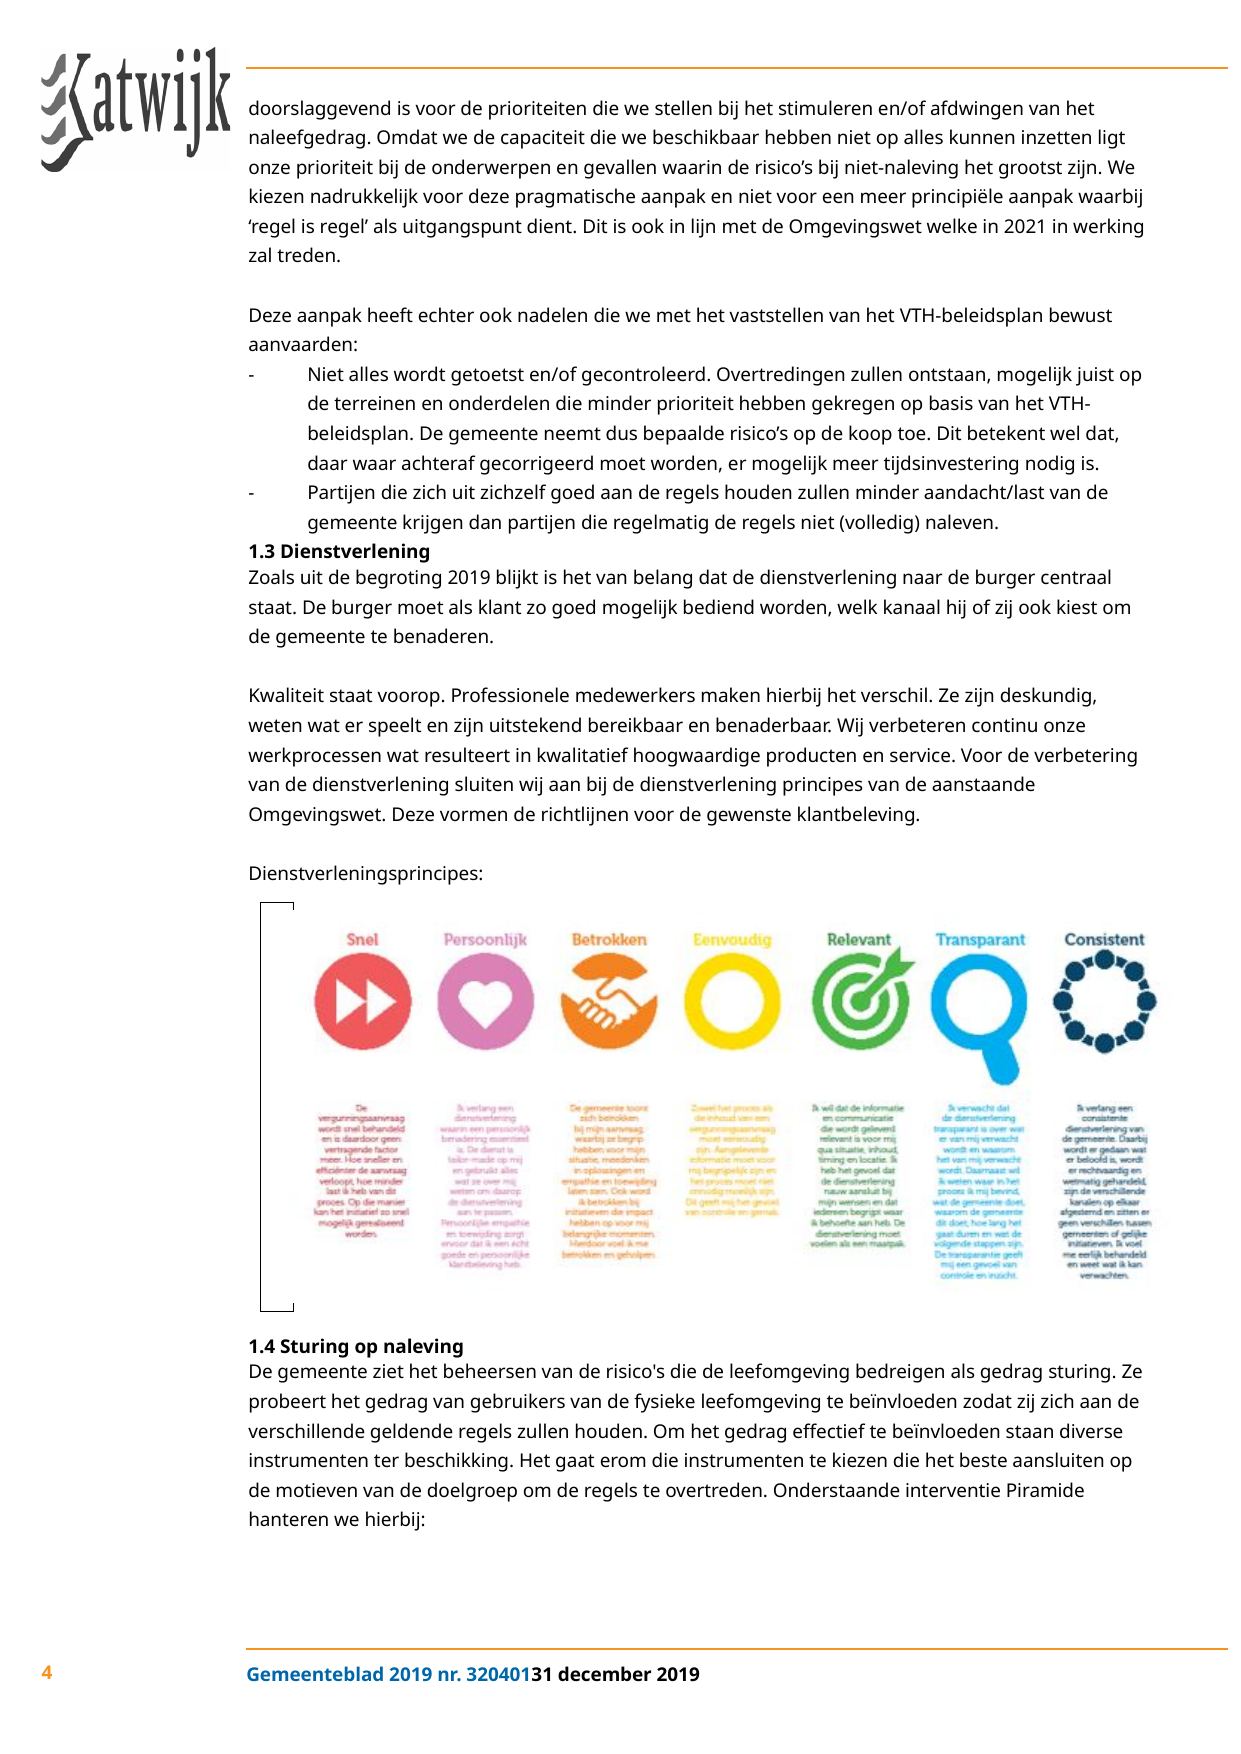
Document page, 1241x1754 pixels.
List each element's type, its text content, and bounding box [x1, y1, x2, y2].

picture [41, 47, 231, 172]
text De gemeente ziet het beheersen van de risico's die de leefomgeving bedreigen als gedrag sturing. Ze probeert het gedrag van gebruikers van de fysieke leefomgeving te beïnvloeden zodat zij zich aan de verschillende geldende regels zullen houden. Om het gedrag effectief te beïnvloeden staan diverse instrumenten ter beschikking. Het gaat erom die instrumenten te kiezen die het beste aansluiten op de motieven van de doelgroep om de regels te overtreden. Onderstaande interventie Piramide hanteren we hierbij: [248, 1359, 1152, 1532]
text Zoals uit de begroting 2019 blijkt is het van belang dat de dienstverlening naar de burger centraal staat. De burger moet als klant zo goed mogelijk bediend worden, welk kanaal hij of zij ook kiest om de gemeente te benaderen. [248, 564, 1152, 649]
text Deze aanpak heeft echter ook nadelen die we met het vaststellen van het VTH-beleidsplan bewust aanvaarden: [248, 302, 1152, 357]
text Kwaliteit staat voorop. Professionele medewerkers maken hierbij het verschil. Ze zijn deskundig, weten wat er speelt en zijn uitstekend bereikbaar en benaderbaar. Wij verbeteren continu onze werkprocessen wat resulteert in kwalitatief hoogwaardige producten en service. Voor de verbetering van de dienstverlening sluiten wij aan bij de dienstverlening principes van de aanstaande Omgevingswet. Deze vormen de richtlijnen voor de gewenste klantbeleving. [248, 683, 1152, 827]
picture [268, 910, 1173, 1303]
list Niet alles wordt getoetst en/of gecontroleerd. Overtredingen zullen ontstaan, mogelijk juist op de terreinen en onderdelen die minder prioriteit hebben gekregen op basis van het VTH-beleidsplan. De gemeente neemt dus bepaalde risico’s op de koop toe. Dit betekent wel dat, daar waar achteraf gecorrigeerd moet worden, er mogelijk meer tijdsinvestering nodig is. [248, 361, 1152, 476]
text 1.4 Sturing op naleving [248, 1333, 1152, 1359]
text doorslaggevend is voor de prioriteiten die we stellen bij het stimuleren en/of afdwingen van het naleefgedrag. Omdat we de capaciteit die we beschikbaar hebben niet op alles kunnen inzetten ligt onze prioriteit bij de onderwerpen en gevallen waarin de risico’s bij niet-naleving het grootst zijn. We kiezen nadrukkelijk voor deze pragmatische aanpak en niet voor een meer principiële aanpak waarbij ‘regel is regel’ als uitgangspunt dient. Dit is ook in lijn met de Omgevingswet welke in 2021 in werking zal treden. [248, 95, 1152, 268]
list Partijen die zich uit zichzelf goed aan de regels houden zullen minder aandacht/last van de gemeente krijgen dan partijen die regelmatig de regels niet (volledig) naleven. [248, 479, 1152, 535]
text Dienstverleningsprincipes: [248, 860, 1152, 886]
text 1.3 Dienstverlening [248, 538, 1152, 564]
